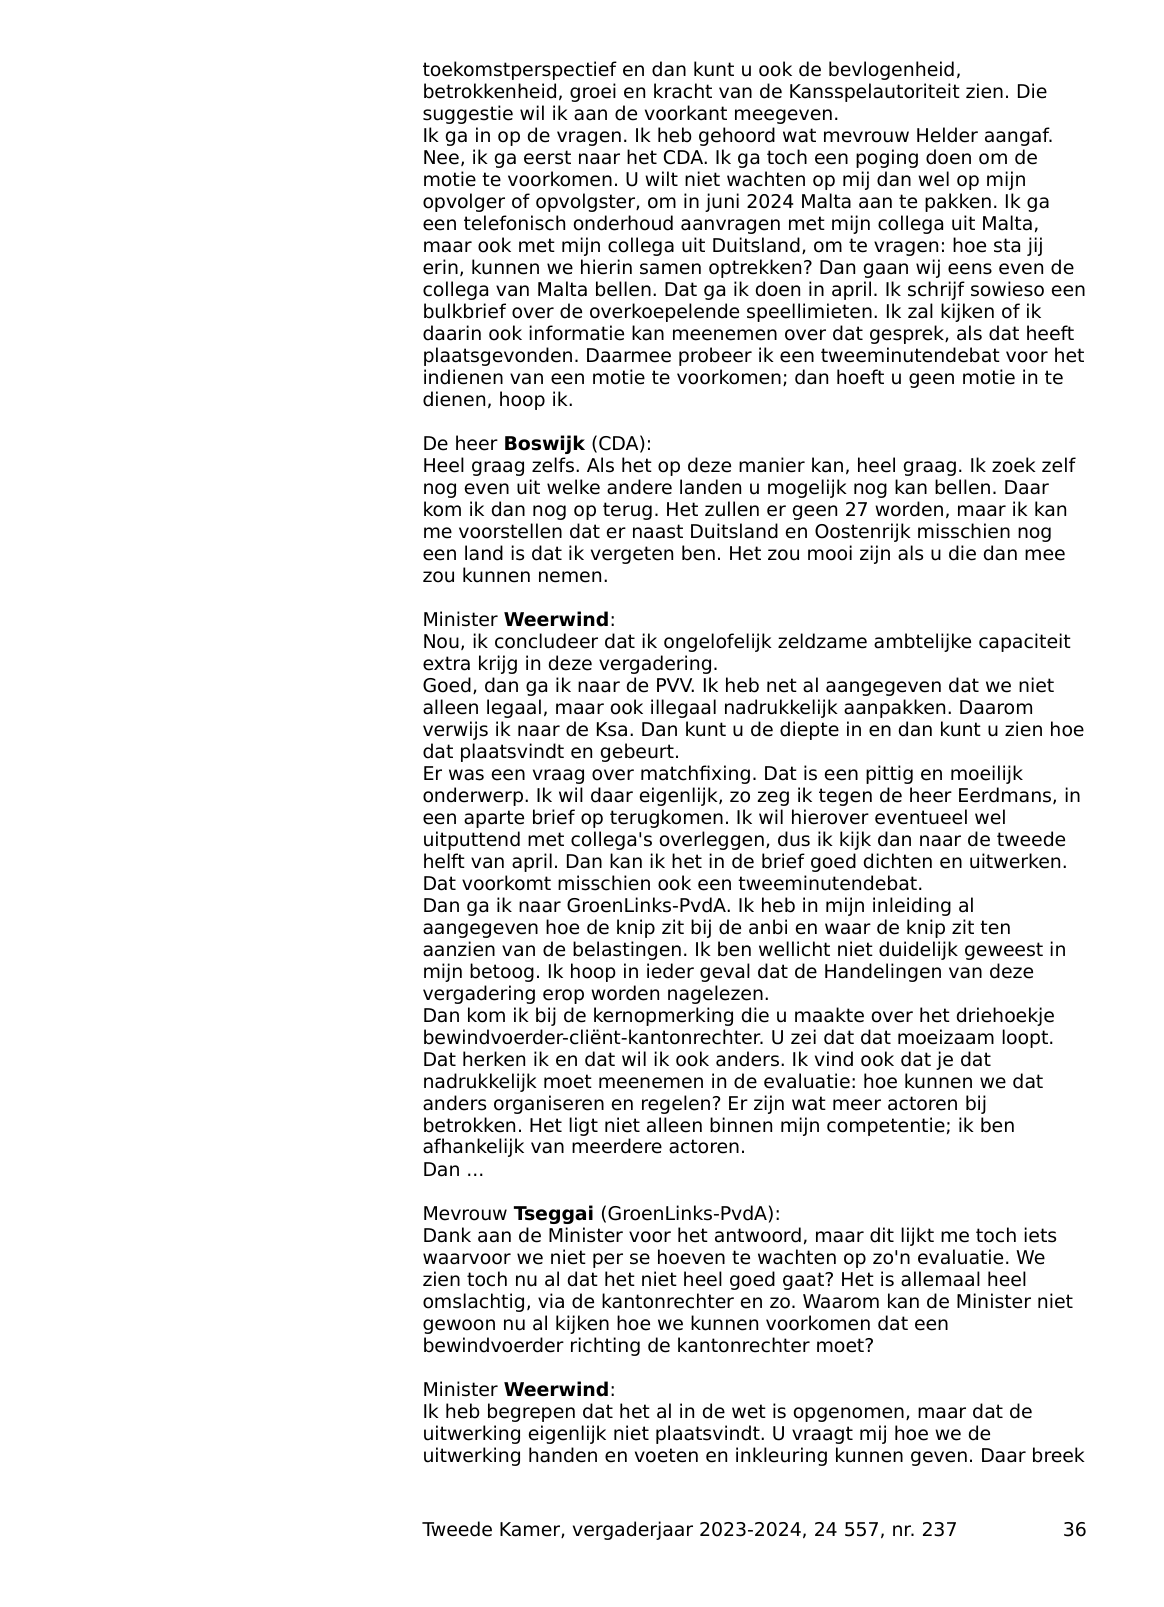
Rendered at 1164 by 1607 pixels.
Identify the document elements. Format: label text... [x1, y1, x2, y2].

text Goed, dan ga ik naar de PVV. Ik heb net al aangegeven dat we niet alleen legaal, maar ook illegaal nadrukkelijk aanpakken. Daarom verwijs ik naar de Ksa. Dan kunt u de diepte in en dan kunt u zien hoe dat plaatsvindt en gebeurt. [422, 675, 1087, 763]
text Dank aan de Minister voor het antwoord, maar dit lijkt me toch iets waarvoor we niet per se hoeven te wachten op zo'n evaluatie. We zien toch nu al dat het niet heel goed gaat? Het is allemaal heel omslachtig, via de kantonrechter en zo. Waarom kan de Minister niet gewoon nu al kijken hoe we kunnen voorkomen dat een bewindvoerder richting de kantonrechter moet? [422, 1224, 1087, 1356]
text Er was een vraag over matchfixing. Dat is een pittig en moeilijk onderwerp. Ik wil daar eigenlijk, zo zeg ik tegen de heer Eerdmans, in een aparte brief op terugkomen. Ik wil hierover eventueel wel uitputtend met collega's overleggen, dus ik kijk dan naar de tweede helft van april. Dan kan ik het in de brief goed dichten en uitwerken. Dat voorkomt misschien ook een tweeminutendebat. [422, 763, 1087, 895]
text Dan ga ik naar GroenLinks-PvdA. Ik heb in mijn inleiding al aangegeven hoe de knip zit bij de anbi en waar de knip zit ten aanzien van de belastingen. Ik ben wellicht niet duidelijk geweest in mijn betoog. Ik hoop in ieder geval dat de Handelingen van deze vergadering erop worden nagelezen. [422, 895, 1087, 1004]
text Ik heb begrepen dat het al in de wet is opgenomen, maar dat de uitwerking eigenlijk niet plaatsvindt. U vraagt mij hoe we de uitwerking handen en voeten en inkleuring kunnen geven. Daar breek [422, 1401, 1087, 1467]
text Ik ga in op de vragen. Ik heb gehoord wat mevrouw Helder aangaf. Nee, ik ga eerst naar het CDA. Ik ga toch een poging doen om de motie te voorkomen. U wilt niet wachten op mij dan wel op mijn opvolger of opvolgster, om in juni 2024 Malta aan te pakken. Ik ga een telefonisch onderhoud aanvragen met mijn collega uit Malta, maar ook met mijn collega uit Duitsland, om te vragen: hoe sta jij erin, kunnen we hierin samen optrekken? Dan gaan wij eens even de collega van Malta bellen. Dat ga ik doen in april. Ik schrijf sowieso een bulkbrief over de overkoepelende speellimieten. Ik zal kijken of ik daarin ook informatie kan meenemen over dat gesprek, als dat heeft plaatsgevonden. Daarmee probeer ik een tweeminutendebat voor het indienen van een motie te voorkomen; dan hoeft u geen motie in te dienen, hoop ik. [422, 125, 1087, 411]
text Dan ... [422, 1158, 1087, 1180]
text Mevrouw Tseggai (GroenLinks-PvdA): [422, 1203, 1087, 1224]
text toekomstperspectief en dan kunt u ook de bevlogenheid, betrokkenheid, groei en kracht van de Kansspelautoriteit zien. Die suggestie wil ik aan de voorkant meegeven. [422, 59, 1087, 125]
text Heel graag zelfs. Als het op deze manier kan, heel graag. Ik zoek zelf nog even uit welke andere landen u mogelijk nog kan bellen. Daar kom ik dan nog op terug. Het zullen er geen 27 worden, maar ik kan me voorstellen dat er naast Duitsland en Oostenrijk misschien nog een land is dat ik vergeten ben. Het zou mooi zijn als u die dan mee zou kunnen nemen. [422, 455, 1087, 587]
text Nou, ik concludeer dat ik ongelofelijk zeldzame ambtelijke capaciteit extra krijg in deze vergadering. [422, 631, 1087, 675]
text Minister Weerwind: [422, 1379, 1087, 1401]
text Dan kom ik bij de kernopmerking die u maakte over het driehoekje bewindvoerder-cliënt-kantonrechter. U zei dat dat moeizaam loopt. Dat herken ik en dat wil ik ook anders. Ik vind ook dat je dat nadrukkelijk moet meenemen in de evaluatie: hoe kunnen we dat anders organiseren en regelen? Er zijn wat meer actoren bij betrokken. Het ligt niet alleen binnen mijn competentie; ik ben afhankelijk van meerdere actoren. [422, 1004, 1087, 1158]
text De heer Boswijk (CDA): [422, 433, 1087, 455]
text Minister Weerwind: [422, 609, 1087, 631]
